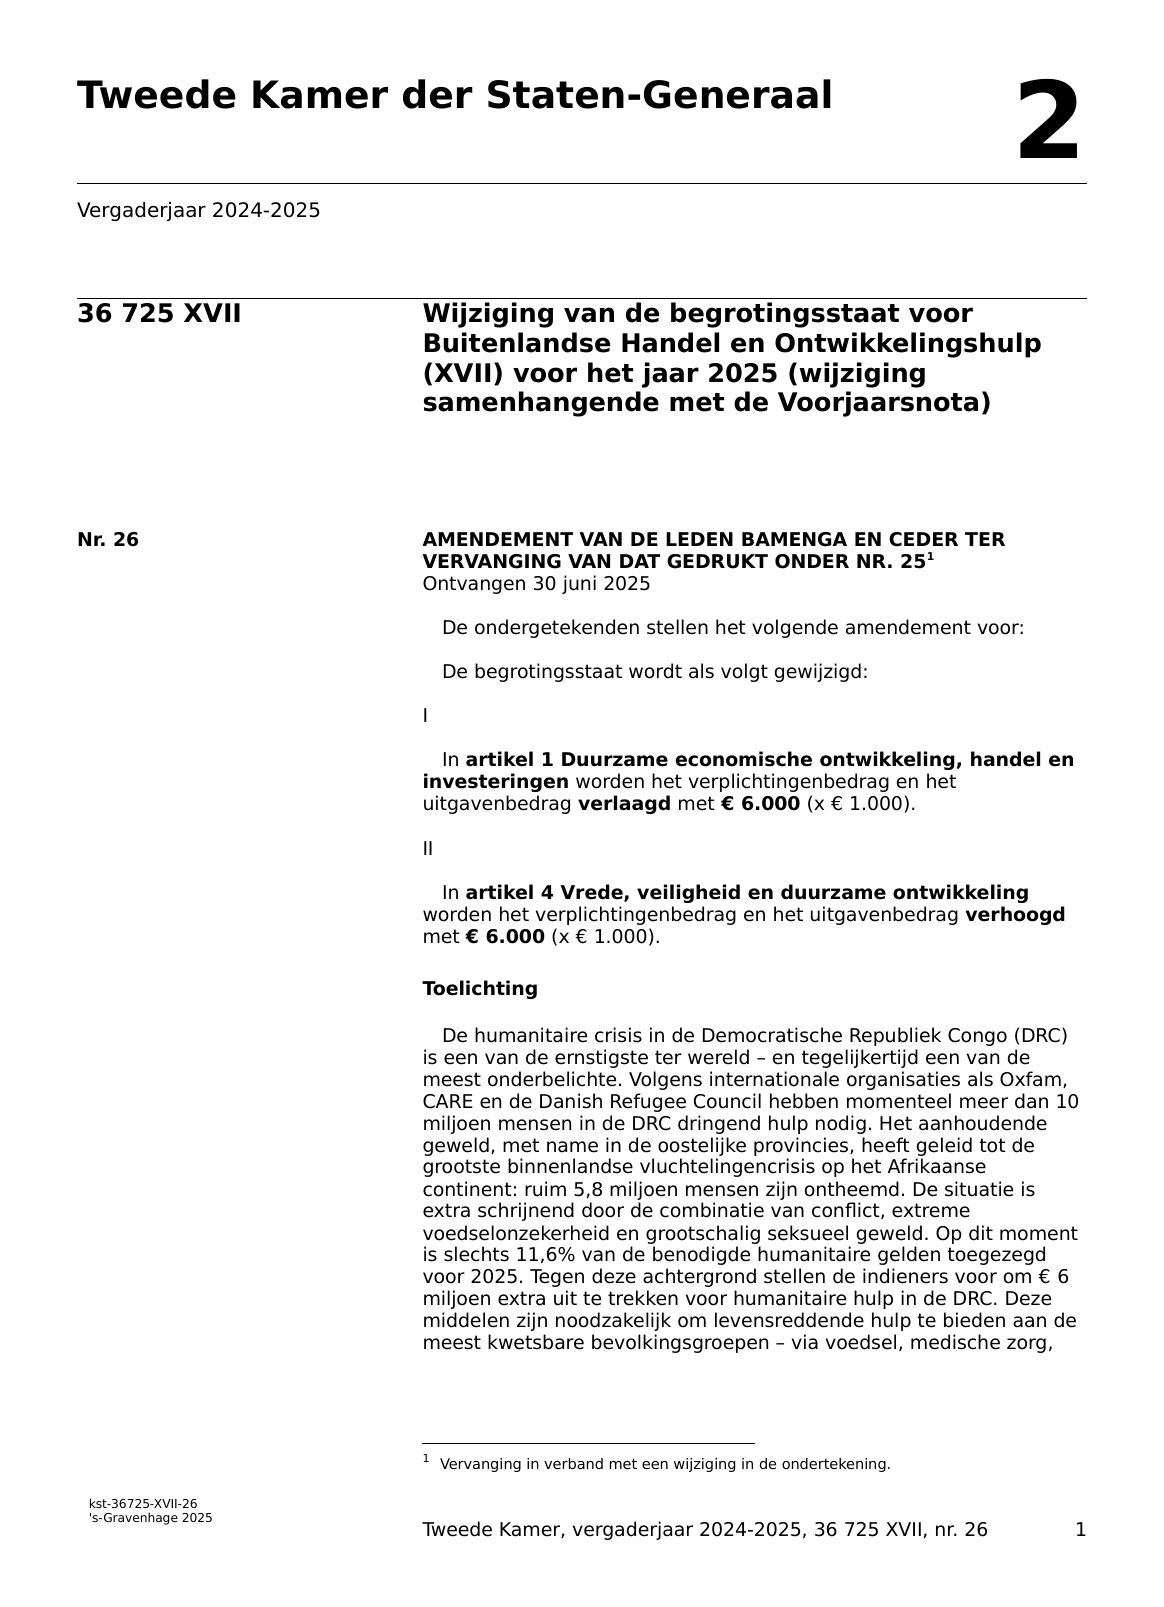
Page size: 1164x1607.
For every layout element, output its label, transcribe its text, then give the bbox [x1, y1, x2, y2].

subtitle Nr. 26 AMENDEMENT VAN DE LEDEN BAMENGA EN CEDER TER VERVANGING VAN DAT GEDRUKT ONDER NR. 25 [77, 529, 1087, 573]
text kst-36725-XVII-26 [88, 1497, 323, 1511]
text I [422, 705, 1087, 727]
text De begrotingsstaat wordt als volgt gewijzigd: [422, 661, 1087, 683]
text Vervanging in verband met een wijziging in de ondertekening. [422, 1452, 1087, 1474]
text In artikel 4 Vrede, veiligheid en duurzame ontwikkeling worden het verplichtingenbedrag en het uitgavenbedrag verhoogd met € 6.000 (x € 1.000). [422, 882, 1087, 948]
text De ondergetekenden stellen het volgende amendement voor: [422, 617, 1087, 639]
text 's-Gravenhage 2025 [88, 1511, 323, 1525]
text De humanitaire crisis in de Democratische Republiek Congo (DRC) is een van de ernstigste ter wereld – en tegelijkertijd een van de meest onderbelichte. Volgens internationale organisaties als Oxfam, CARE en de Danish Refugee Council hebben momenteel meer dan 10 miljoen mensen in de DRC dringend hulp nodig. Het aanhoudende geweld, met name in de oostelijke provincies, heeft geleid tot de grootste binnenlandse vluchtelingencrisis op het Afrikaanse continent: ruim 5,8 miljoen mensen zijn ontheemd. De situatie is extra schrijnend door de combinatie van conflict, extreme voedselonzekerheid en grootschalig seksueel geweld. Op dit moment is slechts 11,6% van de benodigde humanitaire gelden toegezegd voor 2025. Tegen deze achtergrond stellen de indieners voor om € 6 miljoen extra uit te trekken voor humanitaire hulp in de DRC. Deze middelen zijn noodzakelijk om levensreddende hulp te bieden aan de meest kwetsbare bevolkingsgroepen – via voedsel, medische zorg, [422, 1024, 1087, 1354]
text II [422, 837, 1087, 859]
table_header Tweede Kamer der Staten-Generaal [77, 59, 886, 183]
subtitle 36 725 XVII Wijziging van de begrotingsstaat voor Buitenlandse Handel en Ontwikkelingshulp (XVII) voor het jaar 2025 (wijziging samenhangende met de Voorjaarsnota) [77, 299, 1087, 418]
table_header 2 [886, 59, 1087, 183]
subtitle Toelichting [422, 978, 1087, 999]
table_cell Vergaderjaar 2024-2025 [77, 184, 1087, 298]
text Ontvangen 30 juni 2025 [422, 573, 1087, 595]
text In artikel 1 Duurzame economische ontwikkeling, handel en investeringen worden het verplichtingenbedrag en het uitgavenbedrag verlaagd met € 6.000 (x € 1.000). [422, 749, 1087, 815]
